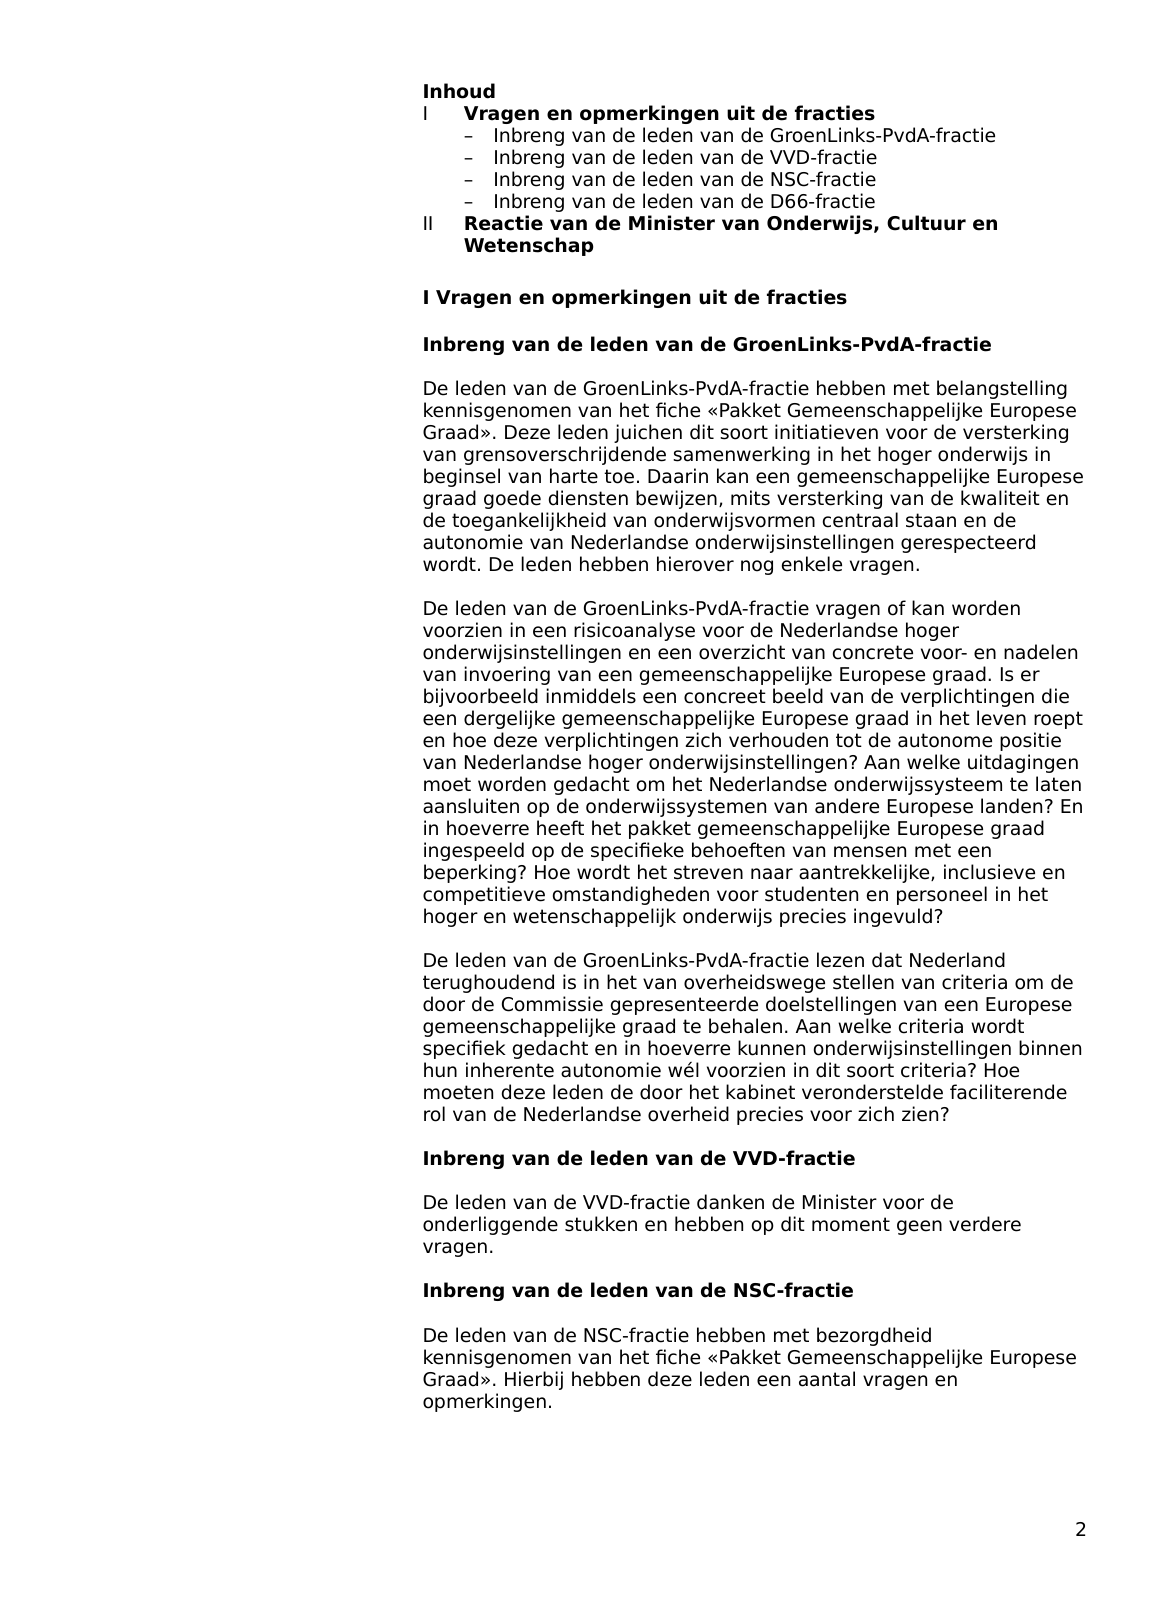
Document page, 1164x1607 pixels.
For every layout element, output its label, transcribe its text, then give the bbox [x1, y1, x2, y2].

subtitle I Vragen en opmerkingen uit de fracties [422, 287, 1087, 309]
text – Inbreng van de leden van de D66-fractie [464, 191, 1087, 213]
subtitle Inbreng van de leden van de GroenLinks-PvdA-fractie [422, 334, 1087, 356]
text – Inbreng van de leden van de NSC-fractie [464, 169, 1087, 191]
subtitle Inbreng van de leden van de VVD-fractie [422, 1148, 1087, 1170]
subtitle Inhoud [422, 81, 1087, 103]
text De leden van de NSC-fractie hebben met bezorgdheid kennisgenomen van het fiche «Pakket Gemeenschappelijke Europese Graad». Hierbij hebben deze leden een aantal vragen en opmerkingen. [422, 1324, 1087, 1412]
text II Reactie van de Minister van Onderwijs, Cultuur en Wetenschap [422, 213, 1087, 257]
text De leden van de GroenLinks-PvdA-fractie hebben met belangstelling kennisgenomen van het fiche «Pakket Gemeenschappelijke Europese Graad». Deze leden juichen dit soort initiatieven voor de versterking van grensoverschrijdende samenwerking in het hoger onderwijs in beginsel van harte toe. Daarin kan een gemeenschappelijke Europese graad goede diensten bewijzen, mits versterking van de kwaliteit en de toegankelijkheid van onderwijsvormen centraal staan en de autonomie van Nederlandse onderwijsinstellingen gerespecteerd wordt. De leden hebben hierover nog enkele vragen. [422, 378, 1087, 576]
text – Inbreng van de leden van de VVD-fractie [464, 147, 1087, 169]
text De leden van de VVD-fractie danken de Minister voor de onderliggende stukken en hebben op dit moment geen verdere vragen. [422, 1192, 1087, 1258]
text I Vragen en opmerkingen uit de fracties [422, 103, 1087, 125]
text De leden van de GroenLinks-PvdA-fractie lezen dat Nederland terughoudend is in het van overheidswege stellen van criteria om de door de Commissie gepresenteerde doelstellingen van een Europese gemeenschappelijke graad te behalen. Aan welke criteria wordt specifiek gedacht en in hoeverre kunnen onderwijsinstellingen binnen hun inherente autonomie wél voorzien in dit soort criteria? Hoe moeten deze leden de door het kabinet veronderstelde faciliterende rol van de Nederlandse overheid precies voor zich zien? [422, 950, 1087, 1126]
text De leden van de GroenLinks-PvdA-fractie vragen of kan worden voorzien in een risicoanalyse voor de Nederlandse hoger onderwijsinstellingen en een overzicht van concrete voor- en nadelen van invoering van een gemeenschappelijke Europese graad. Is er bijvoorbeeld inmiddels een concreet beeld van de verplichtingen die een dergelijke gemeenschappelijke Europese graad in het leven roept en hoe deze verplichtingen zich verhouden tot de autonome positie van Nederlandse hoger onderwijsinstellingen? Aan welke uitdagingen moet worden gedacht om het Nederlandse onderwijssysteem te laten aansluiten op de onderwijssystemen van andere Europese landen? En in hoeverre heeft het pakket gemeenschappelijke Europese graad ingespeeld op de specifieke behoeften van mensen met een beperking? Hoe wordt het streven naar aantrekkelijke, inclusieve en competitieve omstandigheden voor studenten en personeel in het hoger en wetenschappelijk onderwijs precies ingevuld? [422, 598, 1087, 928]
text – Inbreng van de leden van de GroenLinks-PvdA-fractie [464, 125, 1087, 147]
subtitle Inbreng van de leden van de NSC-fractie [422, 1280, 1087, 1302]
